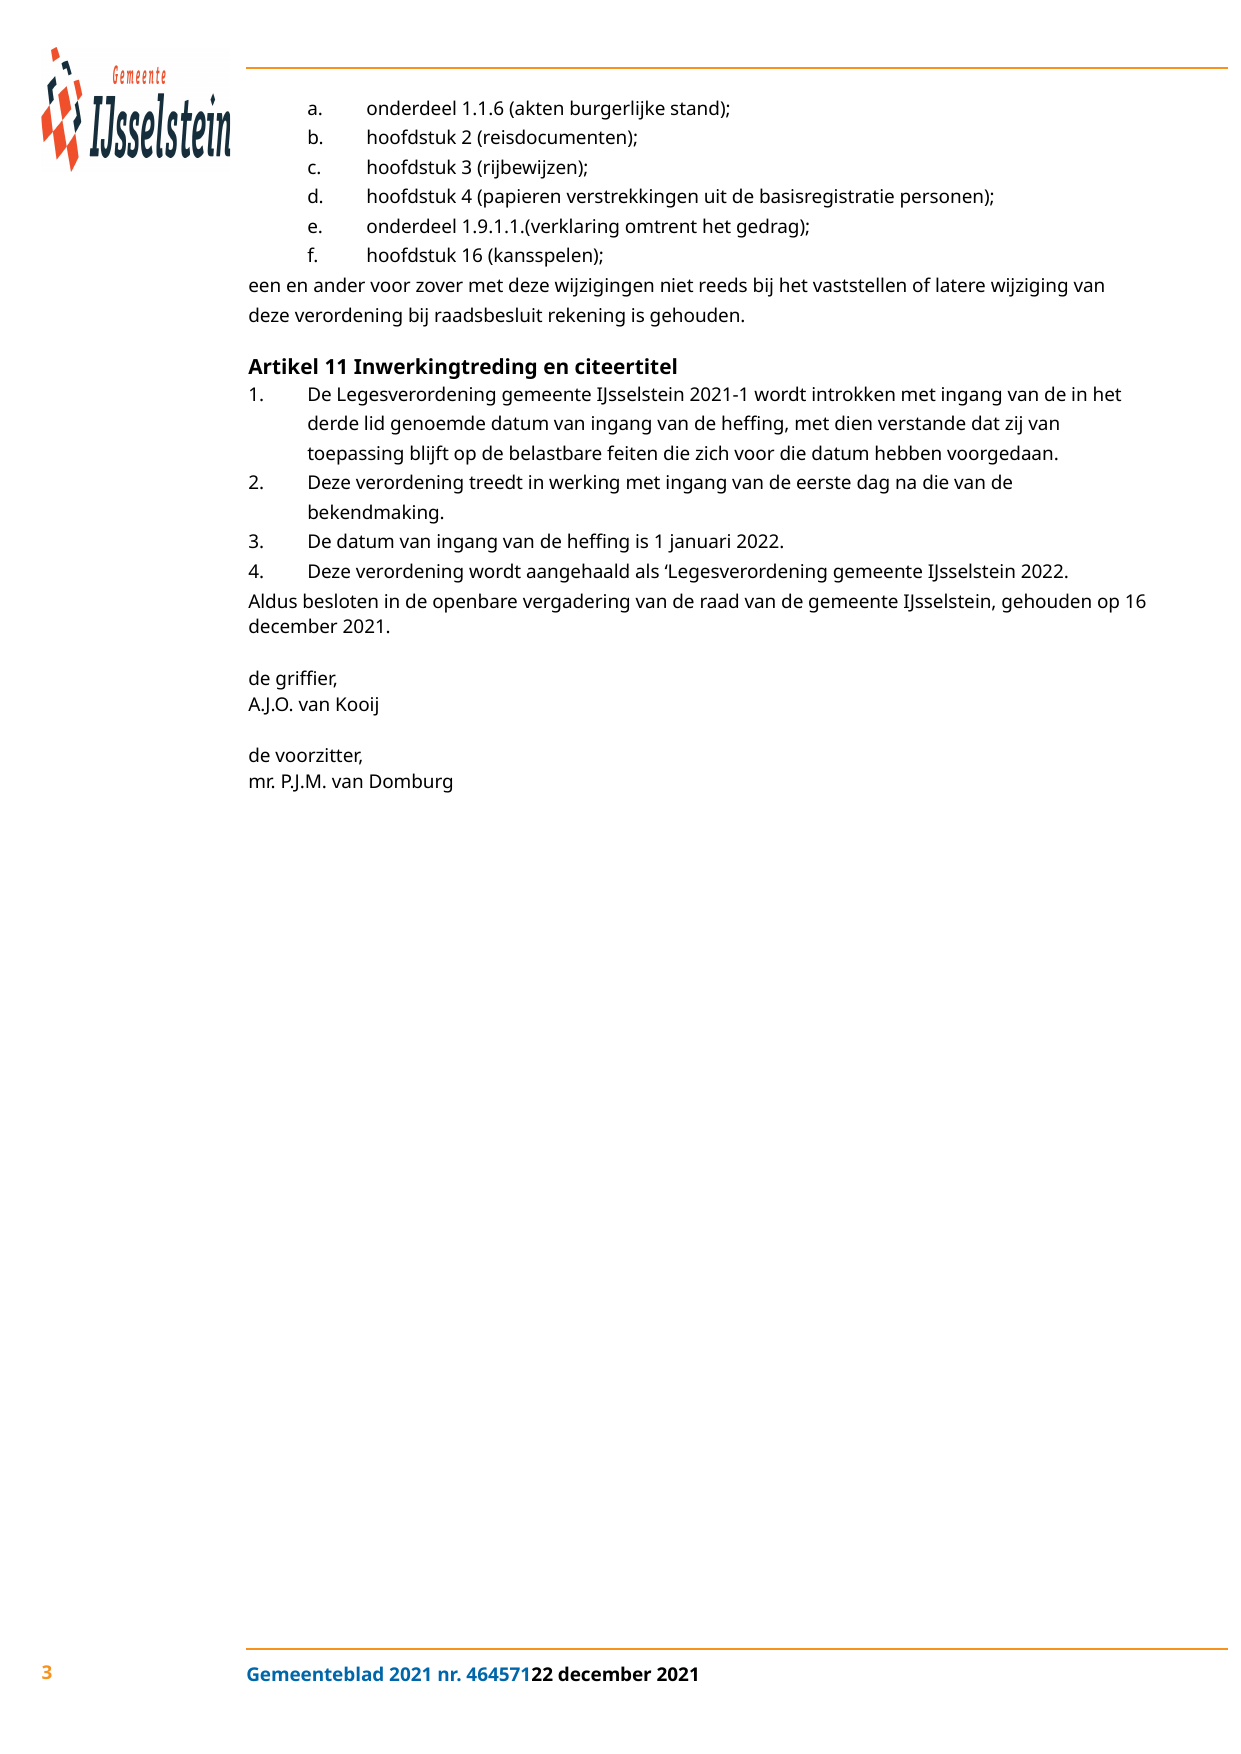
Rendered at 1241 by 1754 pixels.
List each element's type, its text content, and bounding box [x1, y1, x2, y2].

list onderdeel 1.1.6 (akten burgerlijke stand); [307, 95, 1152, 121]
list Deze verordening treedt in werking met ingang van de eerste dag na die van de bekendmaking. [248, 469, 1152, 525]
list hoofdstuk 16 (kansspelen); [307, 243, 1152, 268]
text Artikel 11 Inwerkingtreding en citeertitel [248, 352, 1152, 381]
text Aldus besloten in de openbare vergadering van de raad van de gemeente IJsselstein, gehouden op 16 december 2021. [248, 588, 1152, 639]
text A.J.O. van Kooij [248, 691, 1152, 716]
list hoofdstuk 3 (rijbewijzen); [307, 154, 1152, 180]
text de griffier, [248, 665, 1152, 691]
list hoofdstuk 4 (papieren verstrekkingen uit de basisregistratie personen); [307, 183, 1152, 209]
text de voorzitter, [248, 742, 1152, 768]
text mr. P.J.M. van Domburg [248, 768, 1152, 794]
picture [41, 47, 231, 172]
list De Legesverordening gemeente IJsselstein 2021-1 wordt introkken met ingang van de in het derde lid genoemde datum van ingang van de heffing, met dien verstande dat zij van toepassing blijft op de belastbare feiten die zich voor die datum hebben voorgedaan. [248, 381, 1152, 466]
list hoofdstuk 2 (reisdocumenten); [307, 124, 1152, 150]
list onderdeel 1.9.1.1.(verklaring omtrent het gedrag); [307, 213, 1152, 239]
list De datum van ingang van de heffing is 1 januari 2022. [248, 529, 1152, 554]
text een en ander voor zover met deze wijzigingen niet reeds bij het vaststellen of latere wijziging van deze verordening bij raadsbesluit rekening is gehouden. [248, 272, 1152, 328]
list Deze verordening wordt aangehaald als ‘Legesverordening gemeente IJsselstein 2022. [248, 558, 1152, 584]
